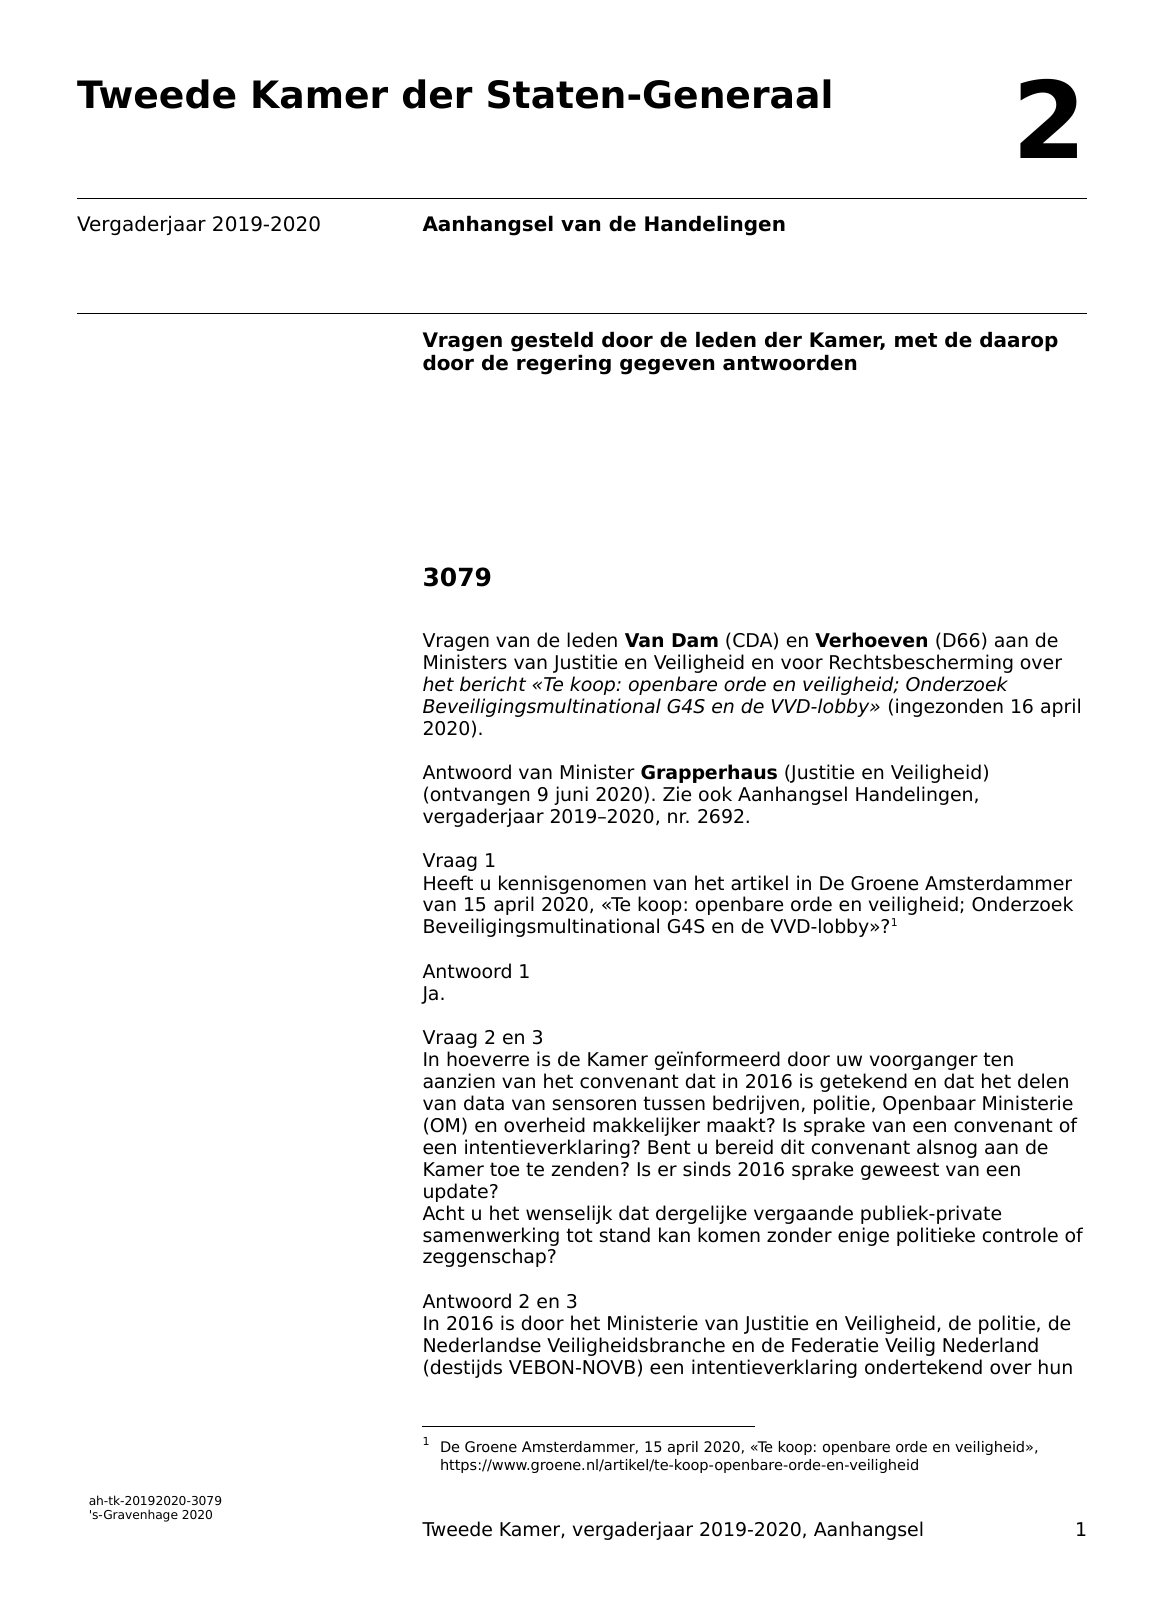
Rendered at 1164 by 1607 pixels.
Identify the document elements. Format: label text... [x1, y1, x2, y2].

text De Groene Amsterdammer, 15 april 2020, «Te koop: openbare orde en veiligheid», https://www.groene.nl/artikel/te-koop-openbare-orde-en-veiligheid [422, 1435, 1087, 1474]
table_cell [77, 314, 422, 375]
text ah-tk-20192020-3079 [88, 1494, 323, 1508]
text In 2016 is door het Ministerie van Justitie en Veiligheid, de politie, de Nederlandse Veiligheidsbranche en de Federatie Veilig Nederland (destijds VEBON-NOVB) een intentieverklaring ondertekend over hun [422, 1313, 1087, 1378]
text Ja. [422, 982, 1087, 1004]
table_cell Vragen gesteld door de leden der Kamer, met de daarop door de regering gegeven antwoorden [422, 314, 1087, 375]
text Antwoord 2 en 3 [422, 1291, 1087, 1313]
text In hoeverre is de Kamer geïnformeerd door uw voorganger ten aanzien van het convenant dat in 2016 is getekend en dat het delen van data van sensoren tussen bedrijven, politie, Openbaar Ministerie (OM) en overheid makkelijker maakt? Is sprake van een convenant of een intentieverklaring? Bent u bereid dit convenant alsnog aan de Kamer toe te zenden? Is er sinds 2016 sprake geweest van een update? [422, 1049, 1087, 1202]
table_cell Aanhangsel van de Handelingen [422, 199, 1087, 313]
text Vraag 1 [422, 850, 1087, 872]
text Antwoord van Minister Grapperhaus (Justitie en Veiligheid) (ontvangen 9 juni 2020). Zie ook Aanhangsel Handelingen, vergaderjaar 2019–2020, nr. 2692. [422, 762, 1087, 828]
text Antwoord 1 [422, 961, 1087, 982]
text Acht u het wenselijk dat dergelijke vergaande publiek-private samenwerking tot stand kan komen zonder enige politieke controle of zeggenschap? [422, 1202, 1087, 1268]
text 's-Gravenhage 2020 [88, 1508, 323, 1522]
text Heeft u kennisgenomen van het artikel in De Groene Amsterdammer van 15 april 2020, «Te koop: openbare orde en veiligheid; Onderzoek Beveiligingsmultinational G4S en de VVD-lobby»? [422, 872, 1087, 938]
table_cell Vergaderjaar 2019-2020 [77, 199, 422, 313]
text Vraag 2 en 3 [422, 1027, 1087, 1049]
text 3079 [422, 563, 1087, 592]
table_header 2 [886, 59, 1087, 198]
text Vragen van de leden Van Dam (CDA) en Verhoeven (D66) aan de Ministers van Justitie en Veiligheid en voor Rechtsbescherming over het bericht «Te koop: openbare orde en veiligheid; Onderzoek Beveiligingsmultinational G4S en de VVD-lobby» (ingezonden 16 april 2020). [422, 630, 1087, 740]
table_header Tweede Kamer der Staten-Generaal [77, 59, 886, 198]
